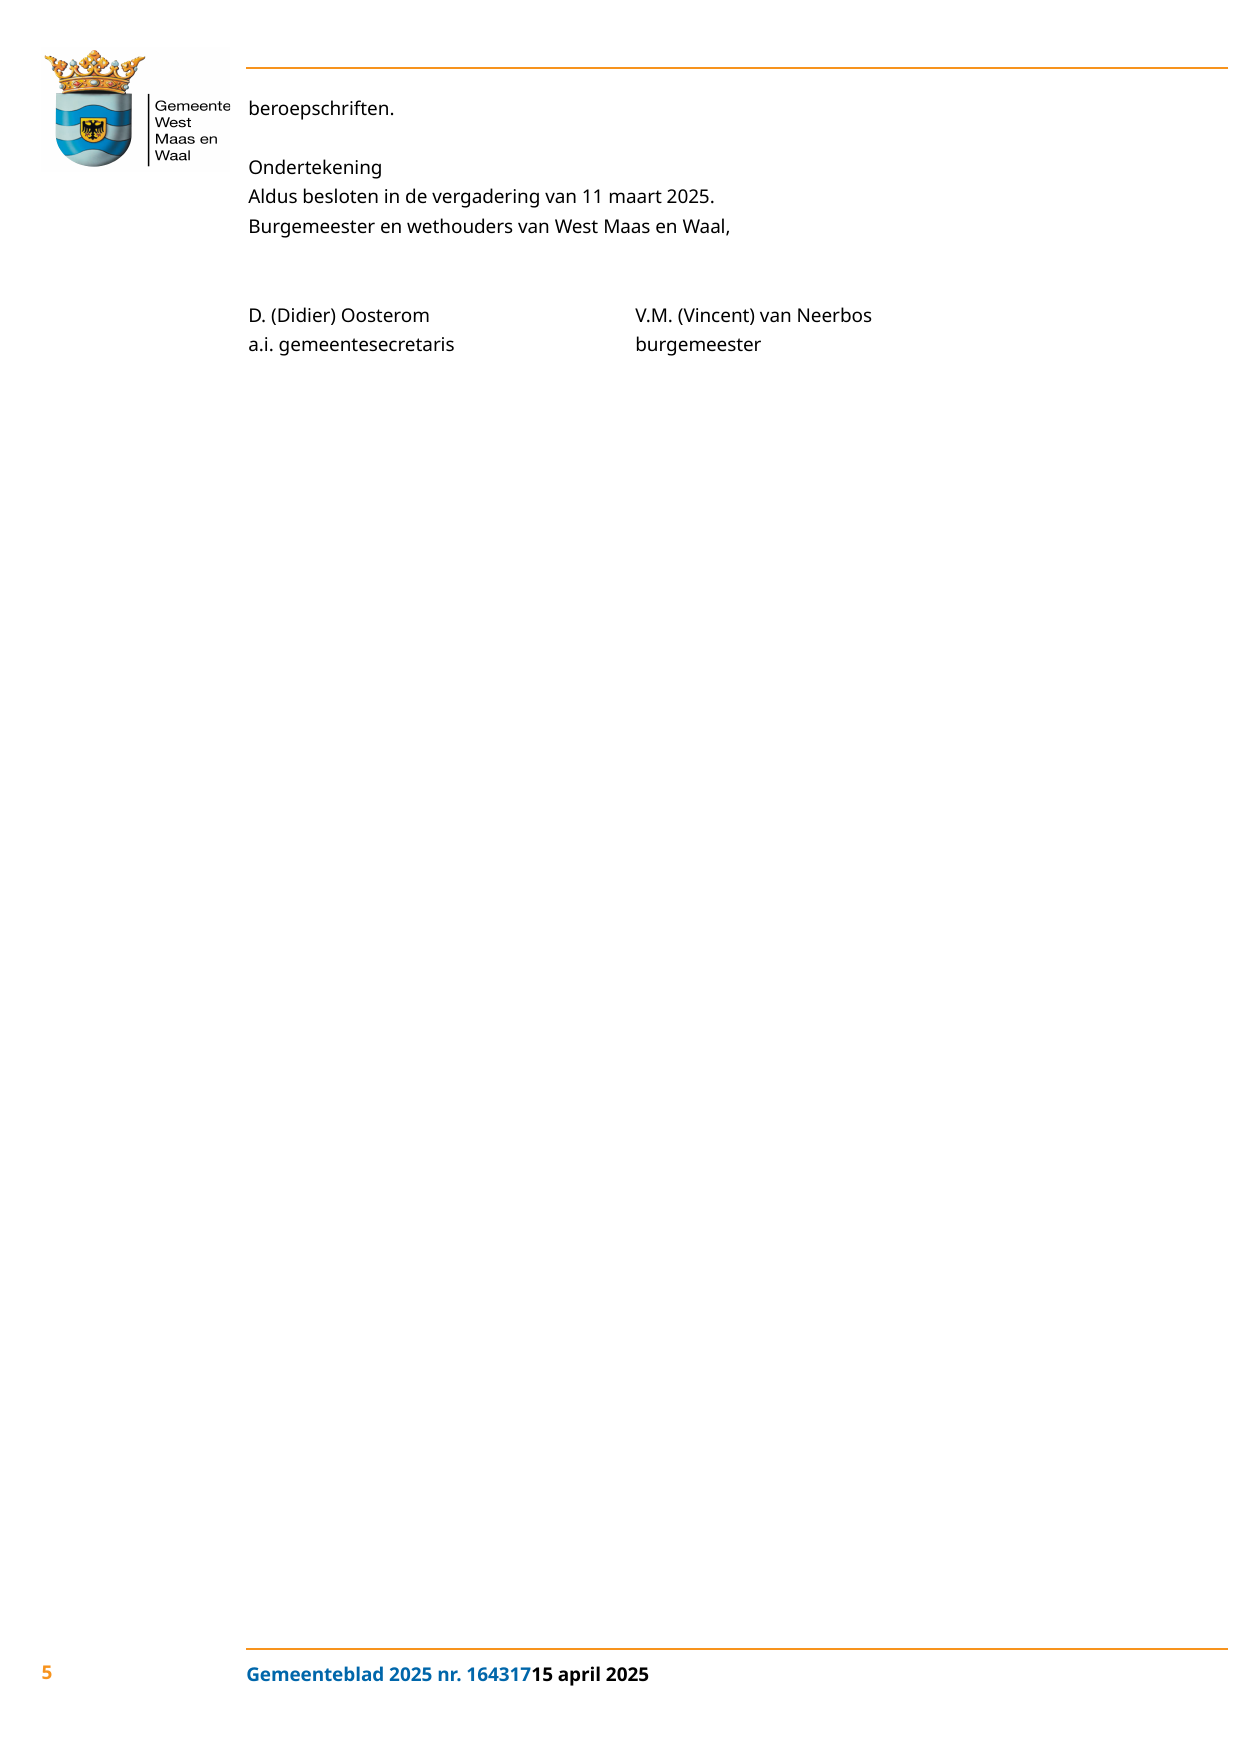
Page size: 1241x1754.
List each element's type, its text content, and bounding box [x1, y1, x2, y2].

text Burgemeester en wethouders van West Maas en Waal, [248, 213, 1152, 239]
table_header D. (Didier) Oosterom a.i. gemeentesecretaris [248, 243, 635, 357]
text beroepschriften. [248, 95, 1152, 121]
table_header V.M. (Vincent) van Neerbos burgemeester [635, 243, 1152, 357]
picture [41, 47, 231, 172]
text Ondertekening [248, 154, 1152, 180]
text Aldus besloten in de vergadering van 11 maart 2025. [248, 183, 1152, 209]
